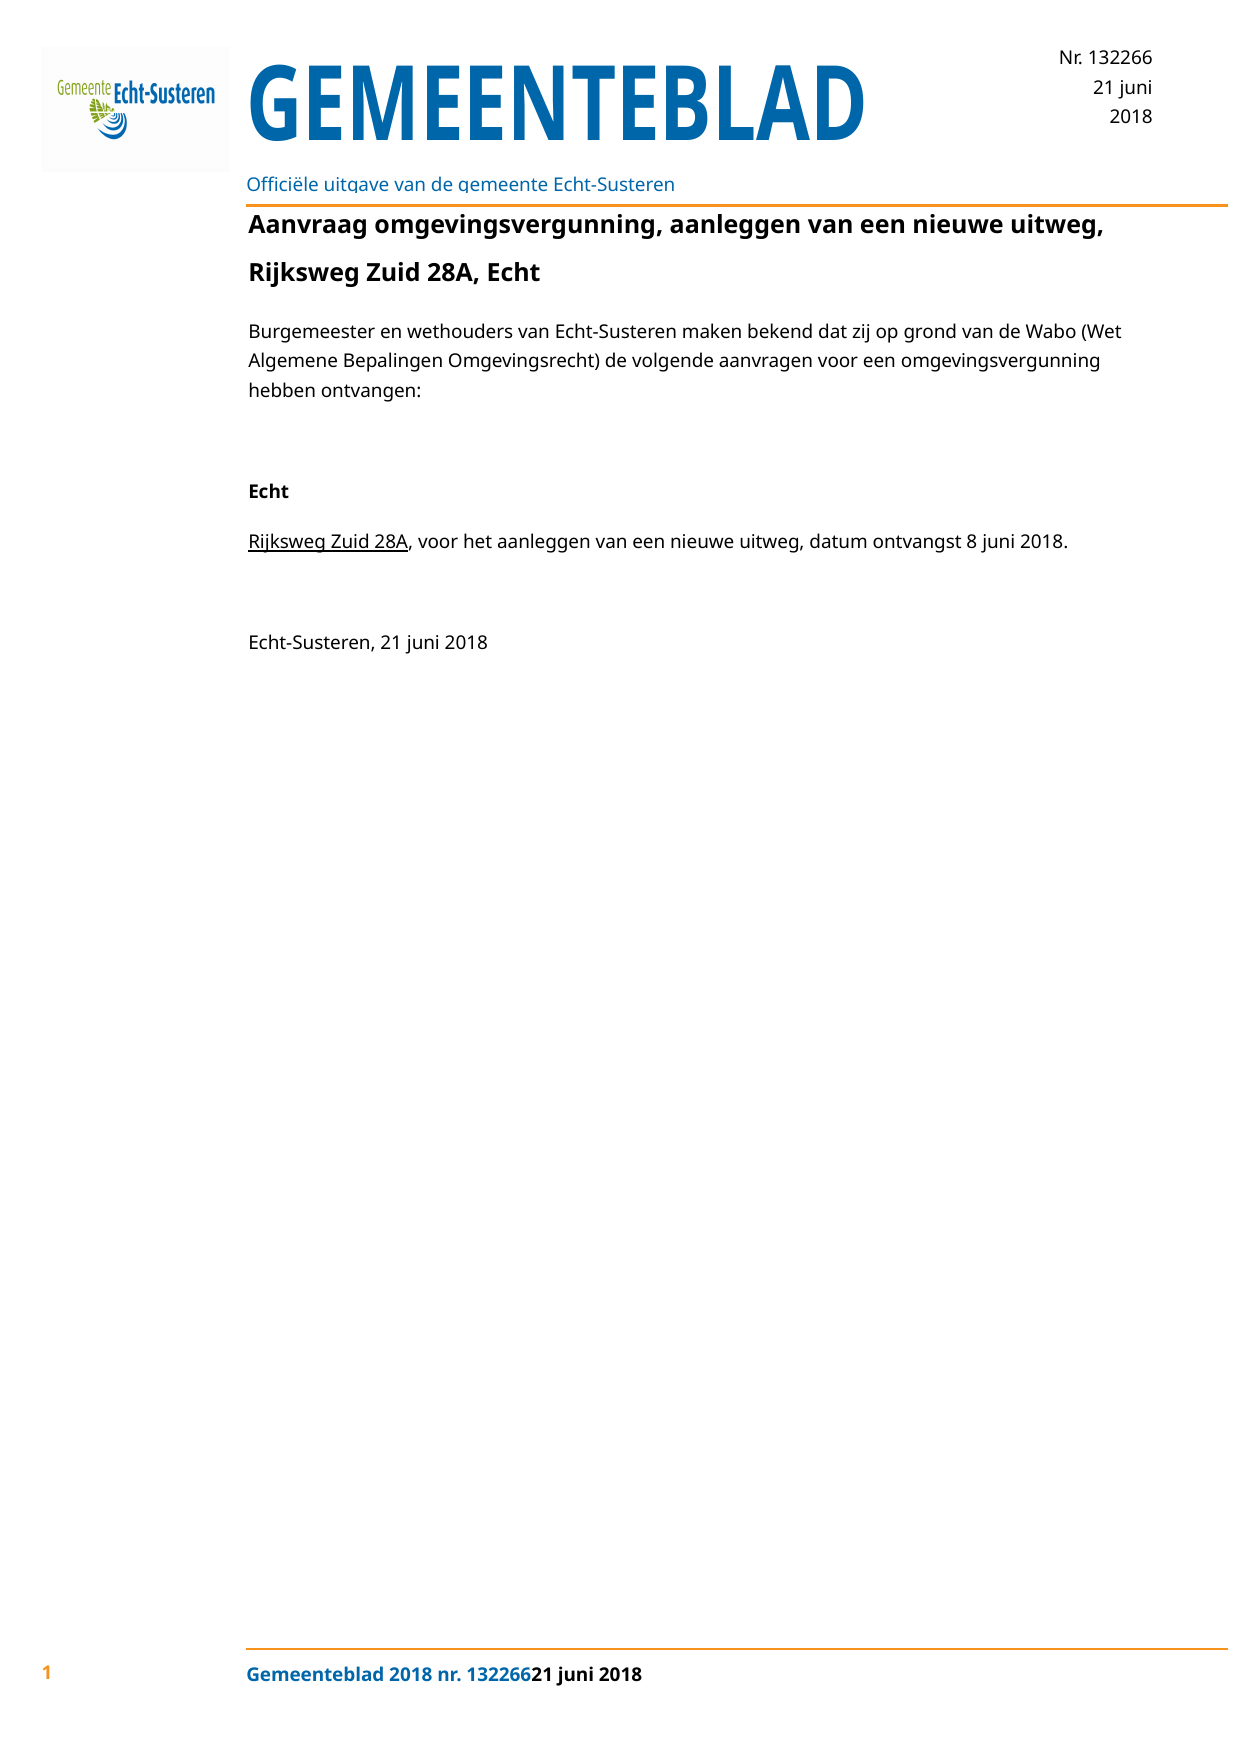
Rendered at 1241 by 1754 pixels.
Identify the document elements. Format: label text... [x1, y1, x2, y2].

text Rijksweg Zuid 28A, voor het aanleggen van een nieuwe uitweg, datum ontvangst 8 juni 2018. [248, 528, 1152, 554]
text Burgemeester en wethouders van Echt-Susteren maken bekend dat zij op grond van de Wabo (Wet Algemene Bepalingen Omgevingsrecht) de volgende aanvragen voor een omgevingsvergunning hebben ontvangen: [248, 318, 1152, 403]
picture [41, 47, 231, 172]
text Echt-Susteren, 21 juni 2018 [248, 629, 1152, 655]
text Aanvraag omgevingsvergunning, aanleggen van een nieuwe uitweg, Rijksweg Zuid 28A, Echt [248, 207, 1152, 288]
text Echt [248, 478, 1152, 504]
